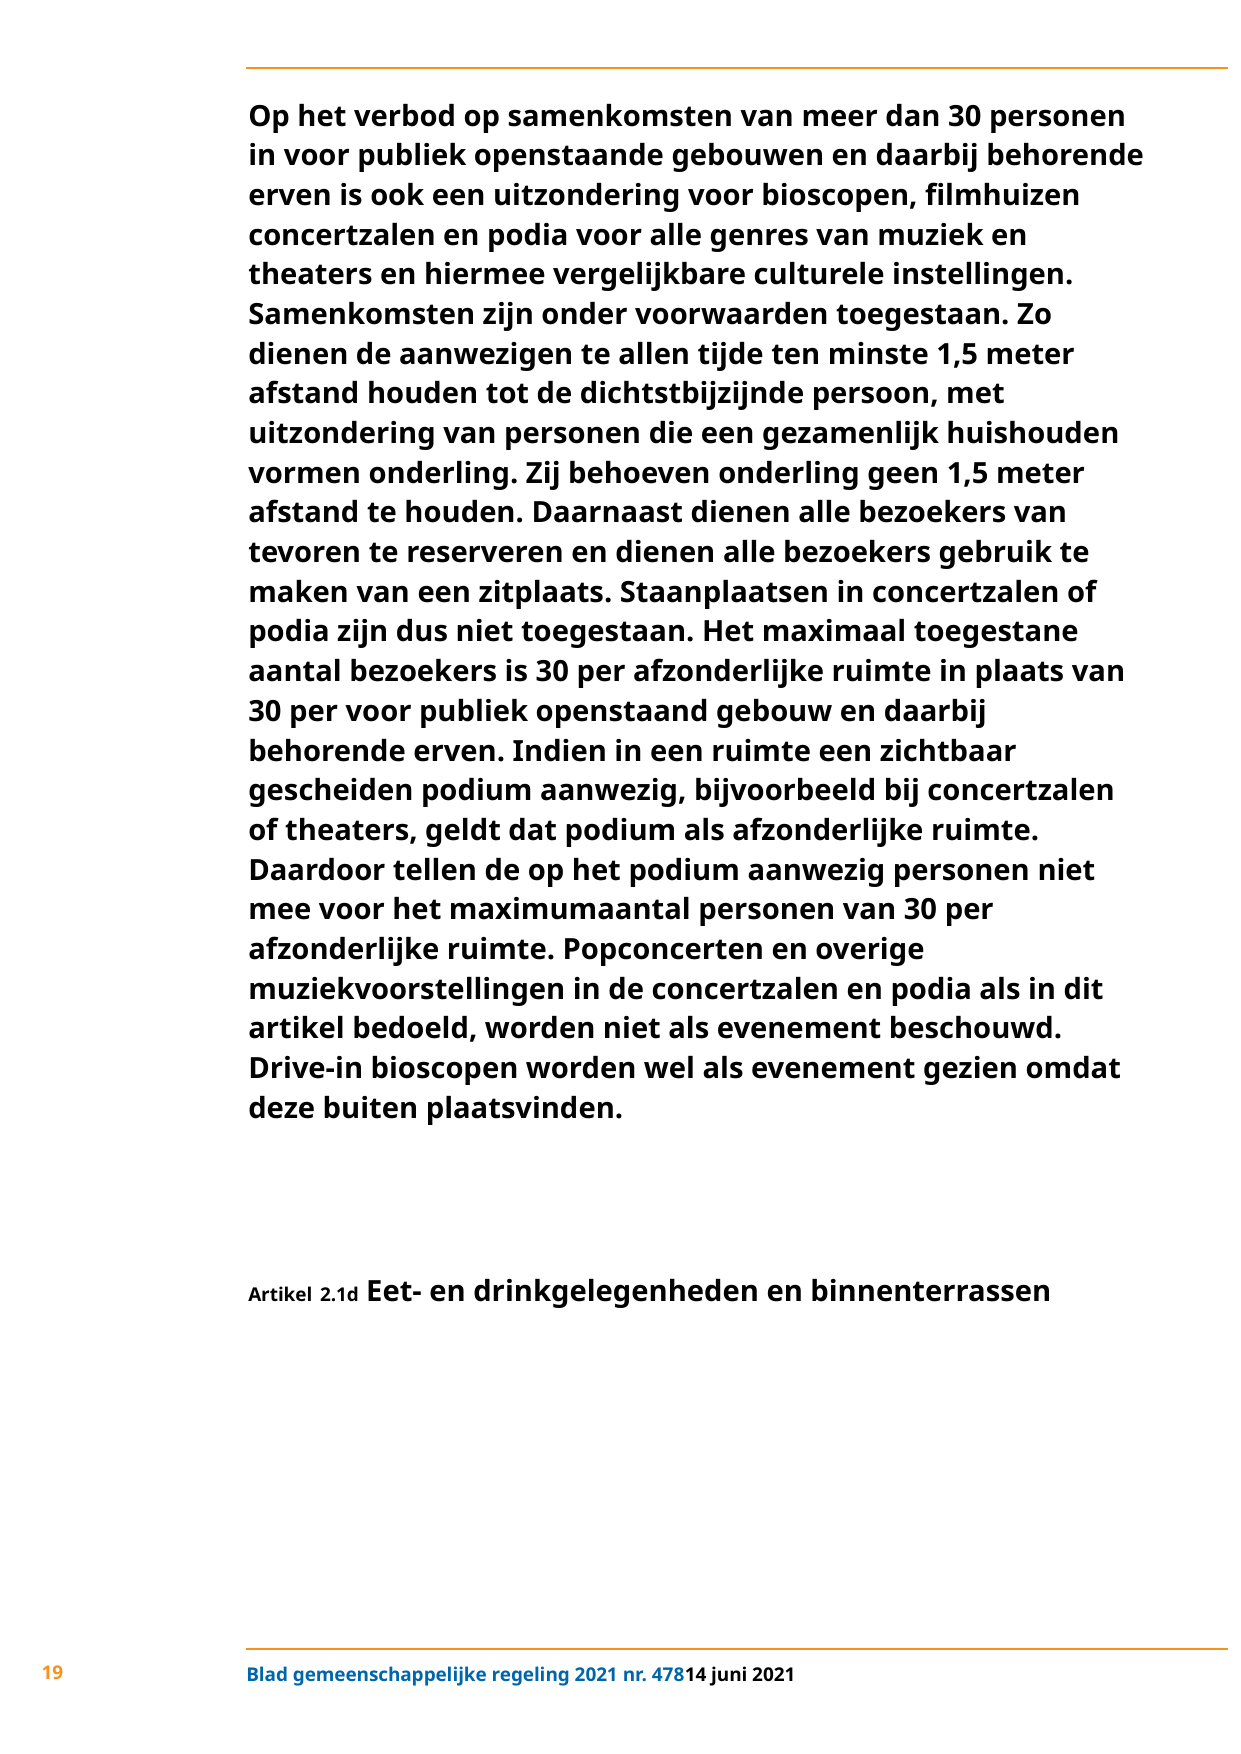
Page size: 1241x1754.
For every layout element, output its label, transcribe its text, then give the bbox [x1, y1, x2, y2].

text Op het verbod op samenkomsten van meer dan 30 personen in voor publiek openstaande gebouwen en daarbij behorende erven is ook een uitzondering voor bioscopen, filmhuizen concertzalen en podia voor alle genres van muziek en theaters en hiermee vergelijkbare culturele instellingen. Samenkomsten zijn onder voorwaarden toegestaan. Zo dienen de aanwezigen te allen tijde ten minste 1,5 meter afstand houden tot de dichtstbijzijnde persoon, met uitzondering van personen die een gezamenlijk huishouden vormen onderling. Zij behoeven onderling geen 1,5 meter afstand te houden. Daarnaast dienen alle bezoekers van tevoren te reserveren en dienen alle bezoekers gebruik te maken van een zitplaats. Staanplaatsen in concertzalen of podia zijn dus niet toegestaan. Het maximaal toegestane aantal bezoekers is 30 per afzonderlijke ruimte in plaats van 30 per voor publiek openstaand gebouw en daarbij behorende erven. Indien in een ruimte een zichtbaar gescheiden podium aanwezig, bijvoorbeeld bij concertzalen of theaters, geldt dat podium als afzonderlijke ruimte. Daardoor tellen de op het podium aanwezig personen niet mee voor het maximumaantal personen van 30 per afzonderlijke ruimte. Popconcerten en overige muziekvoorstellingen in de concertzalen en podia als in dit artikel bedoeld, worden niet als evenement beschouwd. Drive-in bioscopen worden wel als evenement gezien omdat deze buiten plaatsvinden. [248, 95, 1152, 1127]
picture [41, 47, 231, 172]
text Artikel 2.1d Eet- en drinkgelegenheden en binnenterrassen [248, 1270, 1152, 1309]
